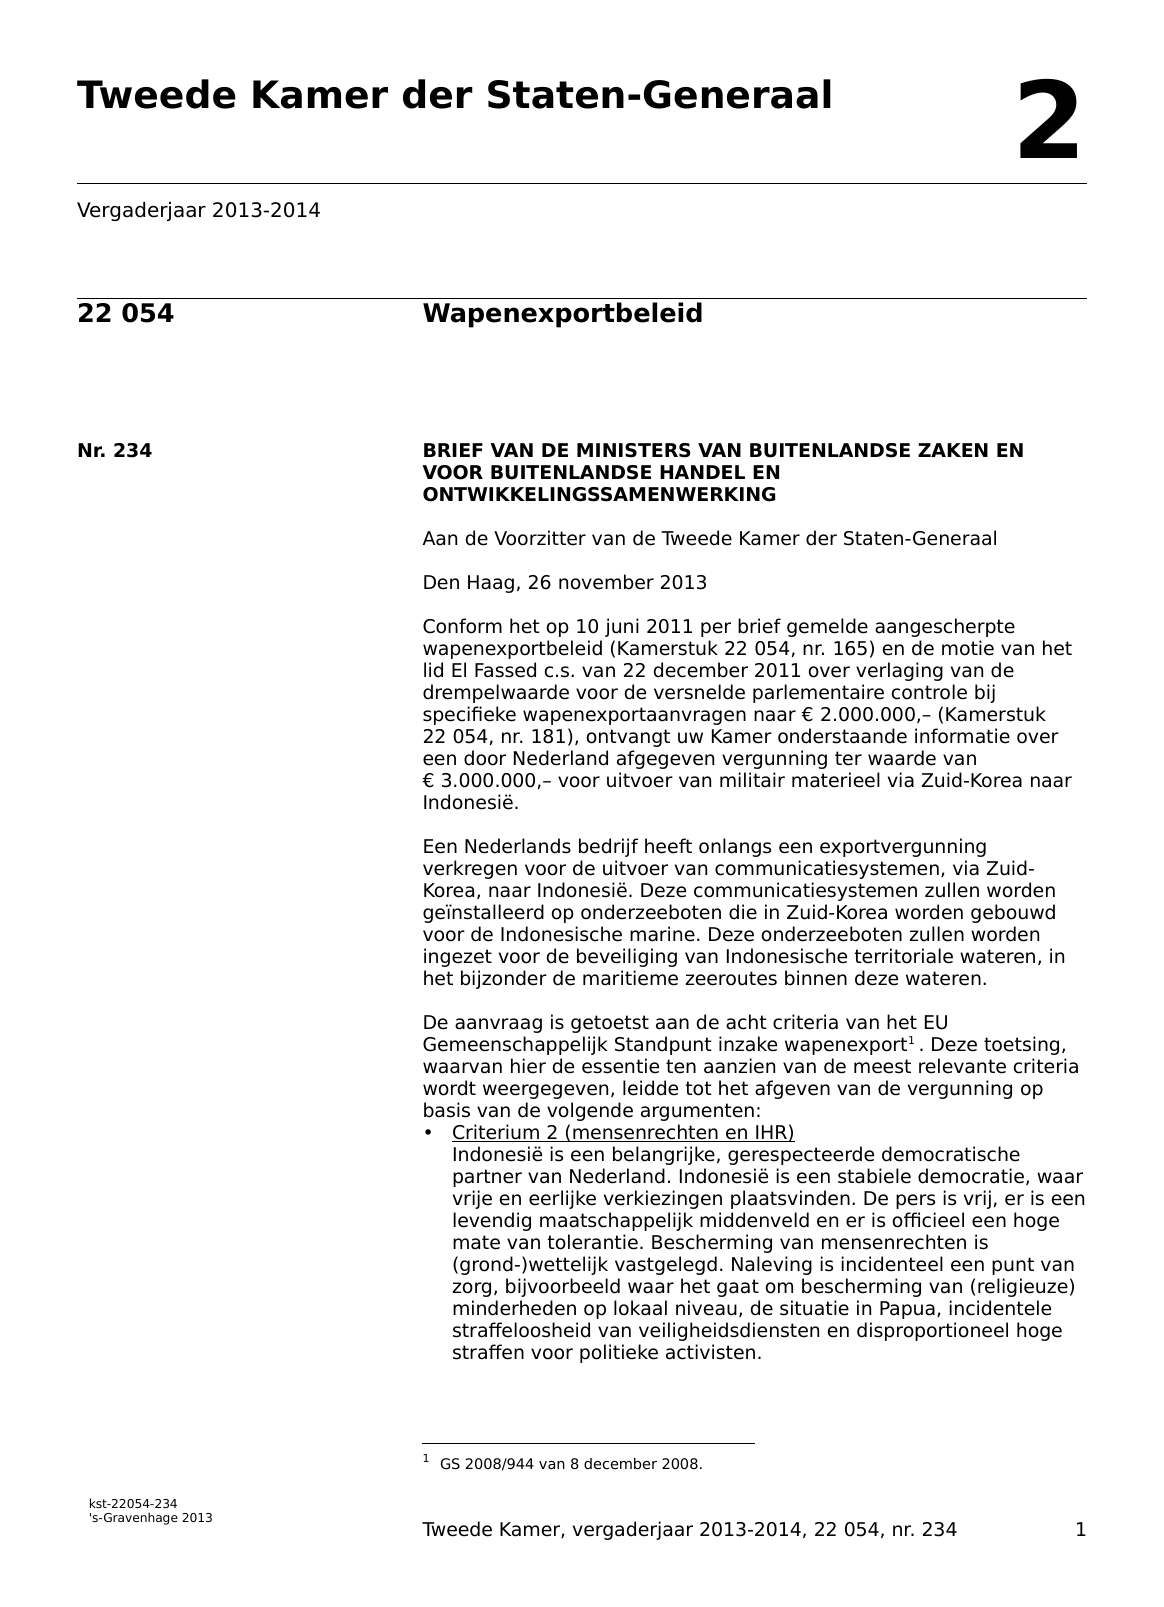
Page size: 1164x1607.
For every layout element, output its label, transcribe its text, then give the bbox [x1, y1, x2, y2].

text Conform het op 10 juni 2011 per brief gemelde aangescherpte wapenexportbeleid (Kamerstuk 22 054, nr. 165) en de motie van het lid El Fassed c.s. van 22 december 2011 over verlaging van de drempelwaarde voor de versnelde parlementaire controle bij specifieke wapenexportaanvragen naar € 2.000.000,– (Kamerstuk 22 054, nr. 181), ontvangt uw Kamer onderstaande informatie over een door Nederland afgegeven vergunning ter waarde van € 3.000.000,– voor uitvoer van militair materieel via Zuid-Korea naar Indonesië. [422, 616, 1087, 814]
text Indonesië is een belangrijke, gerespecteerde democratische partner van Nederland. Indonesië is een stabiele democratie, waar vrije en eerlijke verkiezingen plaatsvinden. De pers is vrij, er is een levendig maatschappelijk middenveld en er is officieel een hoge mate van tolerantie. Bescherming van mensenrechten is (grond-)wettelijk vastgelegd. Naleving is incidenteel een punt van zorg, bijvoorbeeld waar het gaat om bescherming van (religieuze) minderheden op lokaal niveau, de situatie in Papua, incidentele straffeloosheid van veiligheidsdiensten en disproportioneel hoge straffen voor politieke activisten. [452, 1144, 1087, 1364]
text Een Nederlands bedrijf heeft onlangs een exportvergunning verkregen voor de uitvoer van communicatiesystemen, via Zuid-Korea, naar Indonesië. Deze communicatiesystemen zullen worden geïnstalleerd op onderzeeboten die in Zuid-Korea worden gebouwd voor de Indonesische marine. Deze onderzeeboten zullen worden ingezet voor de beveiliging van Indonesische territoriale wateren, in het bijzonder de maritieme zeeroutes binnen deze wateren. [422, 836, 1087, 990]
subtitle 22 054 Wapenexportbeleid [77, 299, 1087, 329]
text 's-Gravenhage 2013 [88, 1511, 323, 1525]
table_header Tweede Kamer der Staten-Generaal [77, 59, 886, 183]
text Den Haag, 26 november 2013 [422, 572, 1087, 594]
table_cell Vergaderjaar 2013-2014 [77, 184, 1087, 298]
text kst-22054-234 [88, 1497, 323, 1511]
text • Criterium 2 (mensenrechten en IHR) [422, 1122, 1087, 1144]
table_header 2 [886, 59, 1087, 183]
text De aanvraag is getoetst aan de acht criteria van het EU Gemeenschappelijk Standpunt inzake wapenexport. Deze toetsing, waarvan hier de essentie ten aanzien van de meest relevante criteria wordt weergegeven, leidde tot het afgeven van de vergunning op basis van de volgende argumenten: [422, 1012, 1087, 1122]
text Aan de Voorzitter van de Tweede Kamer der Staten-Generaal [422, 528, 1087, 550]
subtitle Nr. 234 BRIEF VAN DE MINISTERS VAN BUITENLANDSE ZAKEN EN VOOR BUITENLANDSE HANDEL EN ONTWIKKELINGSSAMENWERKING [77, 440, 1087, 506]
text GS 2008/944 van 8 december 2008. [422, 1452, 1087, 1474]
